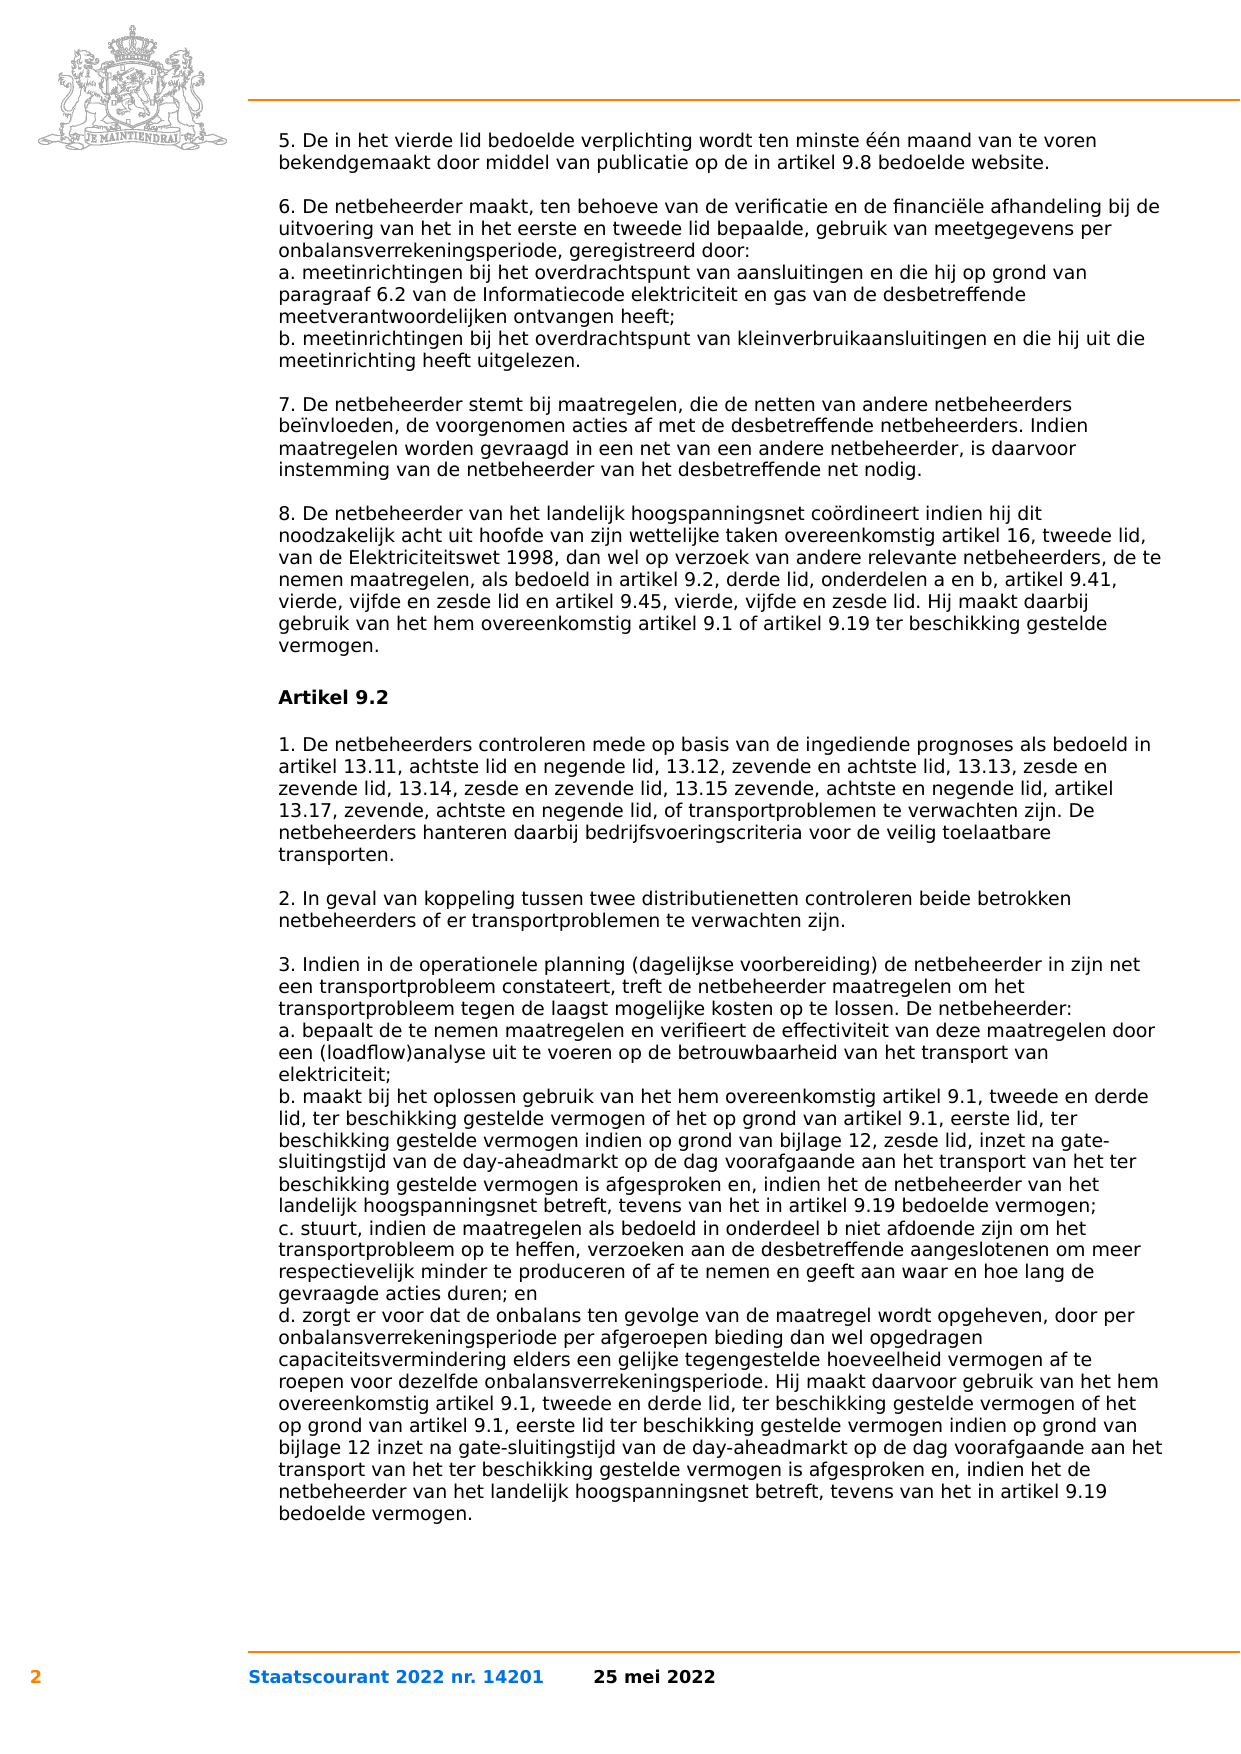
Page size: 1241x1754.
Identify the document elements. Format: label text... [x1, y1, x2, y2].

text 8. De netbeheerder van het landelijk hoogspanningsnet coördineert indien hij dit noodzakelijk acht uit hoofde van zijn wettelijke taken overeenkomstig artikel 16, tweede lid, van de Elektriciteitswet 1998, dan wel op verzoek van andere relevante netbeheerders, de te nemen maatregelen, als bedoeld in artikel 9.2, derde lid, onderdelen a en b, artikel 9.41, vierde, vijfde en zesde lid en artikel 9.45, vierde, vijfde en zesde lid. Hij maakt daarbij gebruik van het hem overeenkomstig artikel 9.1 of artikel 9.19 ter beschikking gestelde vermogen. [278, 503, 1163, 657]
picture [38, 25, 227, 150]
text a. meetinrichtingen bij het overdrachtspunt van aansluitingen en die hij op grond van paragraaf 6.2 van de Informatiecode elektriciteit en gas van de desbetreffende meetverantwoordelijken ontvangen heeft; [278, 262, 1163, 328]
text 6. De netbeheerder maakt, ten behoeve van de verificatie en de financiële afhandeling bij de uitvoering van het in het eerste en tweede lid bepaalde, gebruik van meetgegevens per onbalansverrekeningsperiode, geregistreerd door: [278, 196, 1163, 262]
text 7. De netbeheerder stemt bij maatregelen, die de netten van andere netbeheerders beïnvloeden, de voorgenomen acties af met de desbetreffende netbeheerders. Indien maatregelen worden gevraagd in een net van een andere netbeheerder, is daarvoor instemming van de netbeheerder van het desbetreffende net nodig. [278, 393, 1163, 481]
text 3. Indien in de operationele planning (dagelijkse voorbereiding) de netbeheerder in zijn net een transportprobleem constateert, treft de netbeheerder maatregelen om het transportprobleem tegen de laagst mogelijke kosten op te lossen. De netbeheerder: [278, 954, 1163, 1019]
text b. meetinrichtingen bij het overdrachtspunt van kleinverbruikaansluitingen en die hij uit die meetinrichting heeft uitgelezen. [278, 328, 1163, 372]
text d. zorgt er voor dat de onbalans ten gevolge van de maatregel wordt opgeheven, door per onbalansverrekeningsperiode per afgeroepen bieding dan wel opgedragen capaciteitsvermindering elders een gelijke tegengestelde hoeveelheid vermogen af te roepen voor dezelfde onbalansverrekeningsperiode. Hij maakt daarvoor gebruik van het hem overeenkomstig artikel 9.1, tweede en derde lid, ter beschikking gestelde vermogen of het op grond van artikel 9.1, eerste lid ter beschikking gestelde vermogen indien op grond van bijlage 12 inzet na gate-sluitingstijd van de day-aheadmarkt op de dag voorafgaande aan het transport van het ter beschikking gestelde vermogen is afgesproken en, indien het de netbeheerder van het landelijk hoogspanningsnet betreft, tevens van het in artikel 9.19 bedoelde vermogen. [278, 1305, 1163, 1525]
text 2. In geval van koppeling tussen twee distributienetten controleren beide betrokken netbeheerders of er transportproblemen te verwachten zijn. [278, 888, 1163, 932]
text b. maakt bij het oplossen gebruik van het hem overeenkomstig artikel 9.1, tweede en derde lid, ter beschikking gestelde vermogen of het op grond van artikel 9.1, eerste lid, ter beschikking gestelde vermogen indien op grond van bijlage 12, zesde lid, inzet na gate-sluitingstijd van de day-aheadmarkt op de dag voorafgaande aan het transport van het ter beschikking gestelde vermogen is afgesproken en, indien het de netbeheerder van het landelijk hoogspanningsnet betreft, tevens van het in artikel 9.19 bedoelde vermogen; [278, 1086, 1163, 1217]
text 1. De netbeheerders controleren mede op basis van de ingediende prognoses als bedoeld in artikel 13.11, achtste lid en negende lid, 13.12, zevende en achtste lid, 13.13, zesde en zevende lid, 13.14, zesde en zevende lid, 13.15 zevende, achtste en negende lid, artikel 13.17, zevende, achtste en negende lid, of transportproblemen te verwachten zijn. De netbeheerders hanteren daarbij bedrijfsvoeringscriteria voor de veilig toelaatbare transporten. [278, 734, 1163, 866]
text c. stuurt, indien de maatregelen als bedoeld in onderdeel b niet afdoende zijn om het transportprobleem op te heffen, verzoeken aan de desbetreffende aangeslotenen om meer respectievelijk minder te produceren of af te nemen en geeft aan waar en hoe lang de gevraagde acties duren; en [278, 1217, 1163, 1305]
subtitle Artikel 9.2 [278, 687, 1163, 709]
text a. bepaalt de te nemen maatregelen en verifieert de effectiviteit van deze maatregelen door een (loadflow)analyse uit te voeren op de betrouwbaarheid van het transport van elektriciteit; [278, 1019, 1163, 1086]
text 5. De in het vierde lid bedoelde verplichting wordt ten minste één maand van te voren bekendgemaakt door middel van publicatie op de in artikel 9.8 bedoelde website. [278, 130, 1163, 174]
